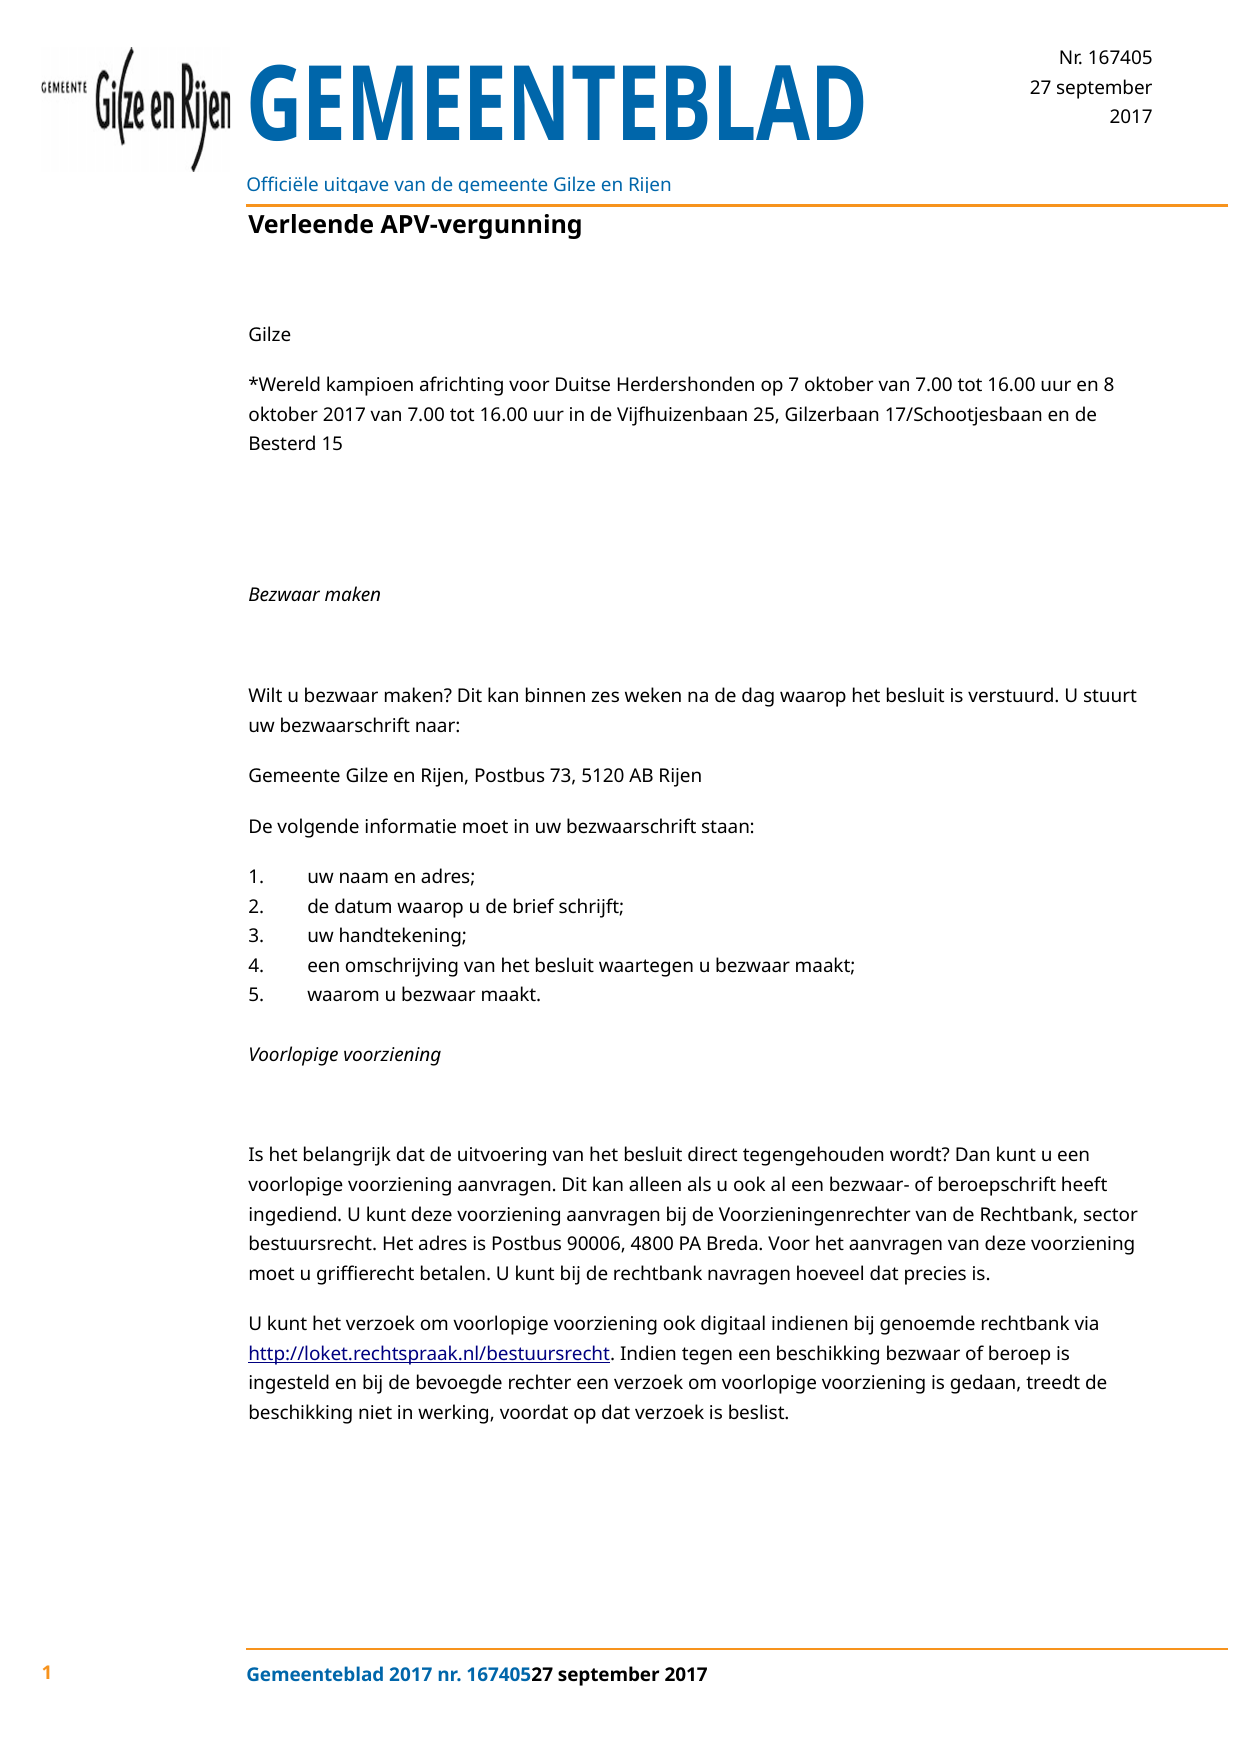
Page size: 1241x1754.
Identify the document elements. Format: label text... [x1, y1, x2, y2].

text De volgende informatie moet in uw bezwaarschrift staan: [248, 813, 1152, 838]
picture [41, 47, 231, 172]
text Gilze [248, 321, 1152, 346]
list waarom u bezwaar maakt. [248, 982, 1152, 1007]
list de datum waarop u de brief schrijft; [248, 893, 1152, 918]
text Wilt u bezwaar maken? Dit kan binnen zes weken na de dag waarop het besluit is verstuurd. U stuurt uw bezwaarschrift naar: [248, 682, 1152, 738]
text Verleende APV-vergunning [248, 207, 1152, 241]
text *Wereld kampioen africhting voor Duitse Herdershonden op 7 oktober van 7.00 tot 16.00 uur en 8 oktober 2017 van 7.00 tot 16.00 uur in de Vijfhuizenbaan 25, Gilzerbaan 17/Schootjesbaan en de Besterd 15 [248, 371, 1152, 456]
text U kunt het verzoek om voorlopige voorziening ook digitaal indienen bij genoemde rechtbank via http://loket.rechtspraak.nl/bestuursrecht. Indien tegen een beschikking bezwaar of beroep is ingesteld en bij de bevoegde rechter een verzoek om voorlopige voorziening is gedaan, treedt de beschikking niet in werking, voordat op dat verzoek is beslist. [248, 1310, 1152, 1425]
list uw handtekening; [248, 922, 1152, 948]
text Is het belangrijk dat de uitvoering van het besluit direct tegengehouden wordt? Dan kunt u een voorlopige voorziening aanvragen. Dit kan alleen als u ook al een bezwaar- of beroepschrift heeft ingediend. U kunt deze voorziening aanvragen bij de Voorzieningenrechter van de Rechtbank, sector bestuursrecht. Het adres is Postbus 90006, 4800 PA Breda. Voor het aanvragen van deze voorziening moet u griffierecht betalen. U kunt bij de rechtbank navragen hoeveel dat precies is. [248, 1142, 1152, 1286]
list uw naam en adres; [248, 863, 1152, 889]
text Voorlopige voorziening [248, 1041, 1152, 1066]
list een omschrijving van het besluit waartegen u bezwaar maakt; [248, 952, 1152, 978]
text Bezwaar maken [248, 582, 1152, 607]
text Gemeente Gilze en Rijen, Postbus 73, 5120 AB Rijen [248, 762, 1152, 788]
